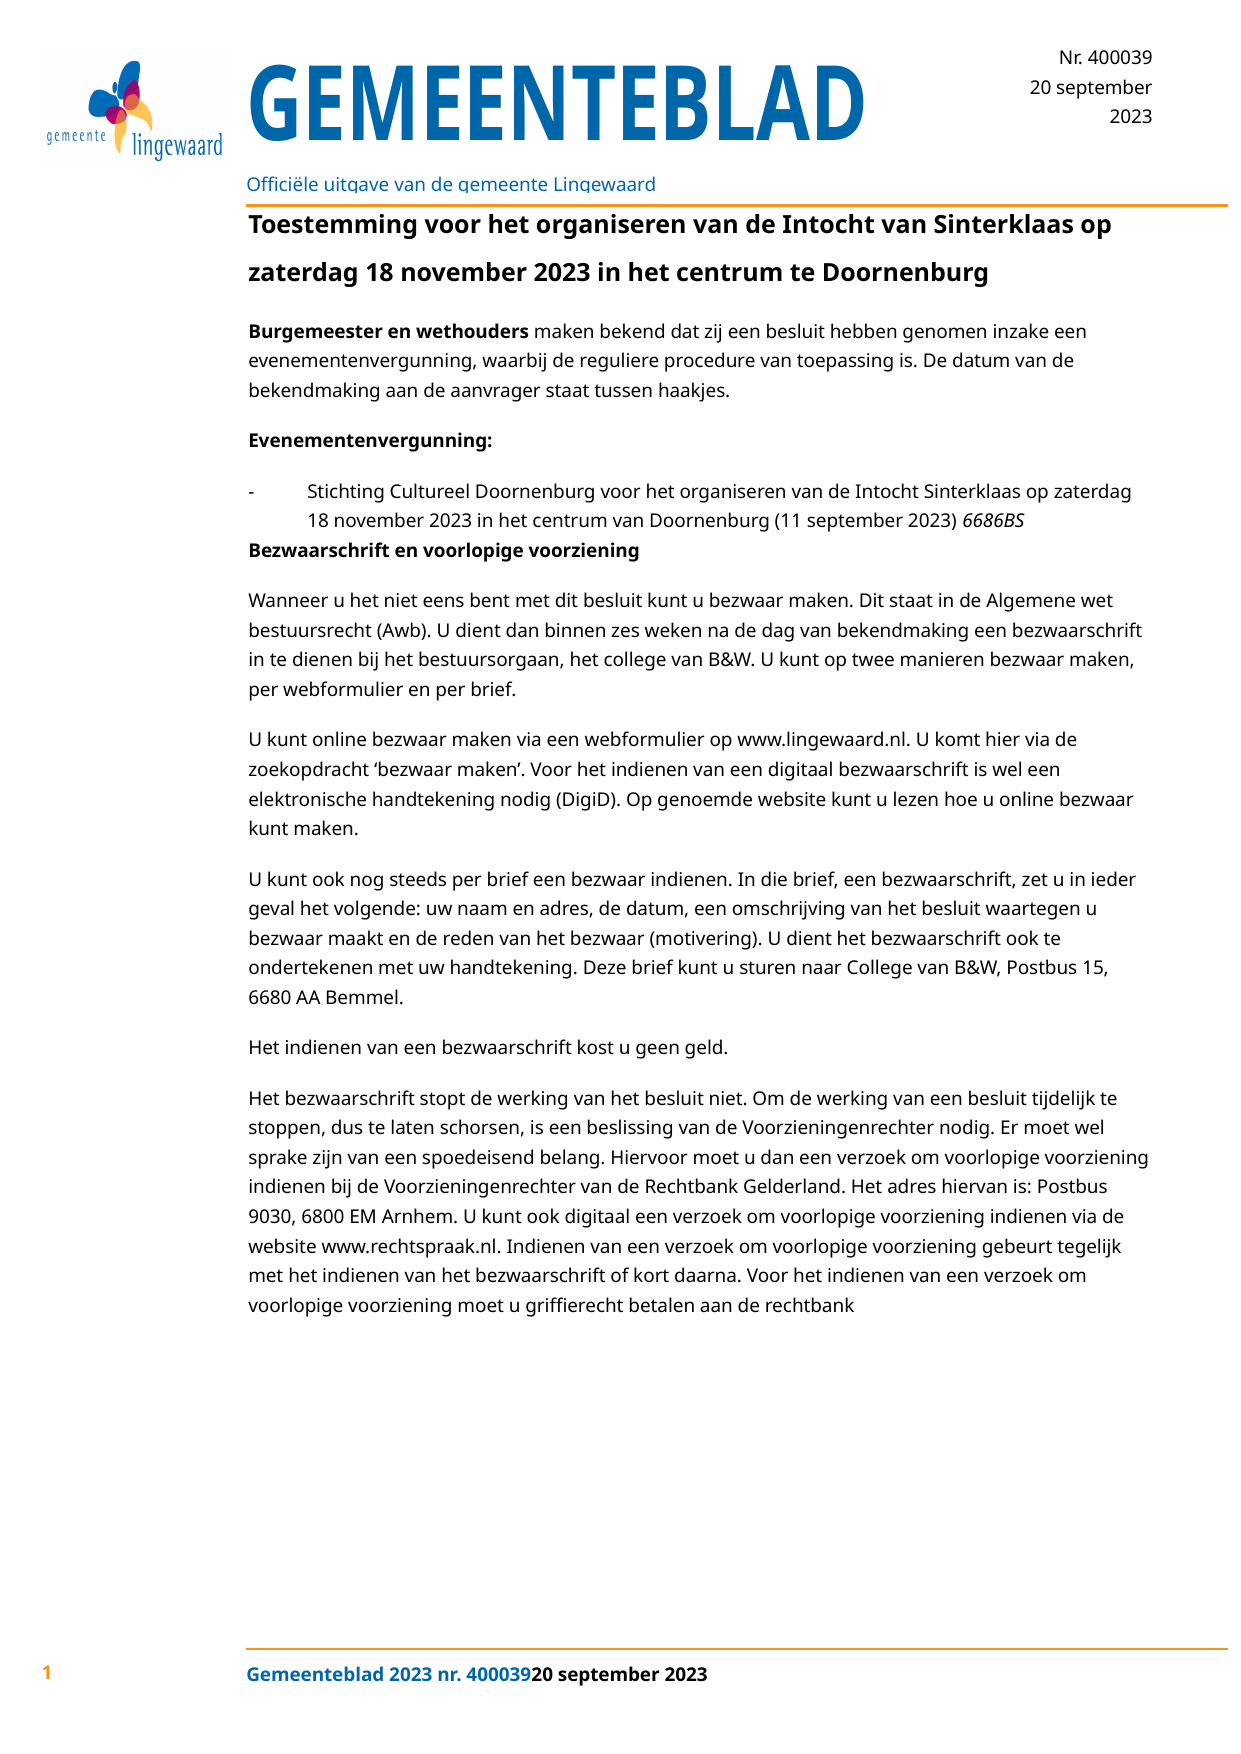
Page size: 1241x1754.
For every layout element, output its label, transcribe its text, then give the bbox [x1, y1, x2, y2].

list Stichting Cultureel Doornenburg voor het organiseren van de Intocht Sinterklaas op zaterdag 18 november 2023 in het centrum van Doornenburg (11 september 2023) 6686BS [248, 478, 1152, 533]
text Het bezwaarschrift stopt de werking van het besluit niet. Om de werking van een besluit tijdelijk te stoppen, dus te laten schorsen, is een beslissing van de Voorzieningenrechter nodig. Er moet wel sprake zijn van een spoedeisend belang. Hiervoor moet u dan een verzoek om voorlopige voorziening indienen bij de Voorzieningenrechter van de Rechtbank Gelderland. Het adres hiervan is: Postbus 9030, 6800 EM Arnhem. U kunt ook digitaal een verzoek om voorlopige voorziening indienen via de website www.rechtspraak.nl. Indienen van een verzoek om voorlopige voorziening gebeurt tegelijk met het indienen van het bezwaarschrift of kort daarna. Voor het indienen van een verzoek om voorlopige voorziening moet u griffierecht betalen aan de rechtbank [248, 1085, 1152, 1318]
picture [41, 47, 231, 172]
text Bezwaarschrift en voorlopige voorziening [248, 537, 1152, 563]
text Wanneer u het niet eens bent met dit besluit kunt u bezwaar maken. Dit staat in de Algemene wet bestuursrecht (Awb). U dient dan binnen zes weken na de dag van bekendmaking een bezwaarschrift in te dienen bij het bestuursorgaan, het college van B&W. U kunt op twee manieren bezwaar maken, per webformulier en per brief. [248, 587, 1152, 702]
text Het indienen van een bezwaarschrift kost u geen geld. [248, 1034, 1152, 1060]
text U kunt online bezwaar maken via een webformulier op www.lingewaard.nl. U komt hier via de zoekopdracht ‘bezwaar maken’. Voor het indienen van een digitaal bezwaarschrift is wel een elektronische handtekening nodig (DigiD). Op genoemde website kunt u lezen hoe u online bezwaar kunt maken. [248, 727, 1152, 841]
text Toestemming voor het organiseren van de Intocht van Sinterklaas op zaterdag 18 november 2023 in het centrum te Doornenburg [248, 207, 1152, 288]
text Evenementenvergunning: [248, 427, 1152, 453]
text U kunt ook nog steeds per brief een bezwaar indienen. In die brief, een bezwaarschrift, zet u in ieder geval het volgende: uw naam en adres, de datum, een omschrijving van het besluit waartegen u bezwaar maakt en de reden van het bezwaar (motivering). U dient het bezwaarschrift ook te ondertekenen met uw handtekening. Deze brief kunt u sturen naar College van B&W, Postbus 15, 6680 AA Bemmel. [248, 866, 1152, 1010]
text Burgemeester en wethouders maken bekend dat zij een besluit hebben genomen inzake een evenementenvergunning, waarbij de reguliere procedure van toepassing is. De datum van de bekendmaking aan de aanvrager staat tussen haakjes. [248, 318, 1152, 403]
